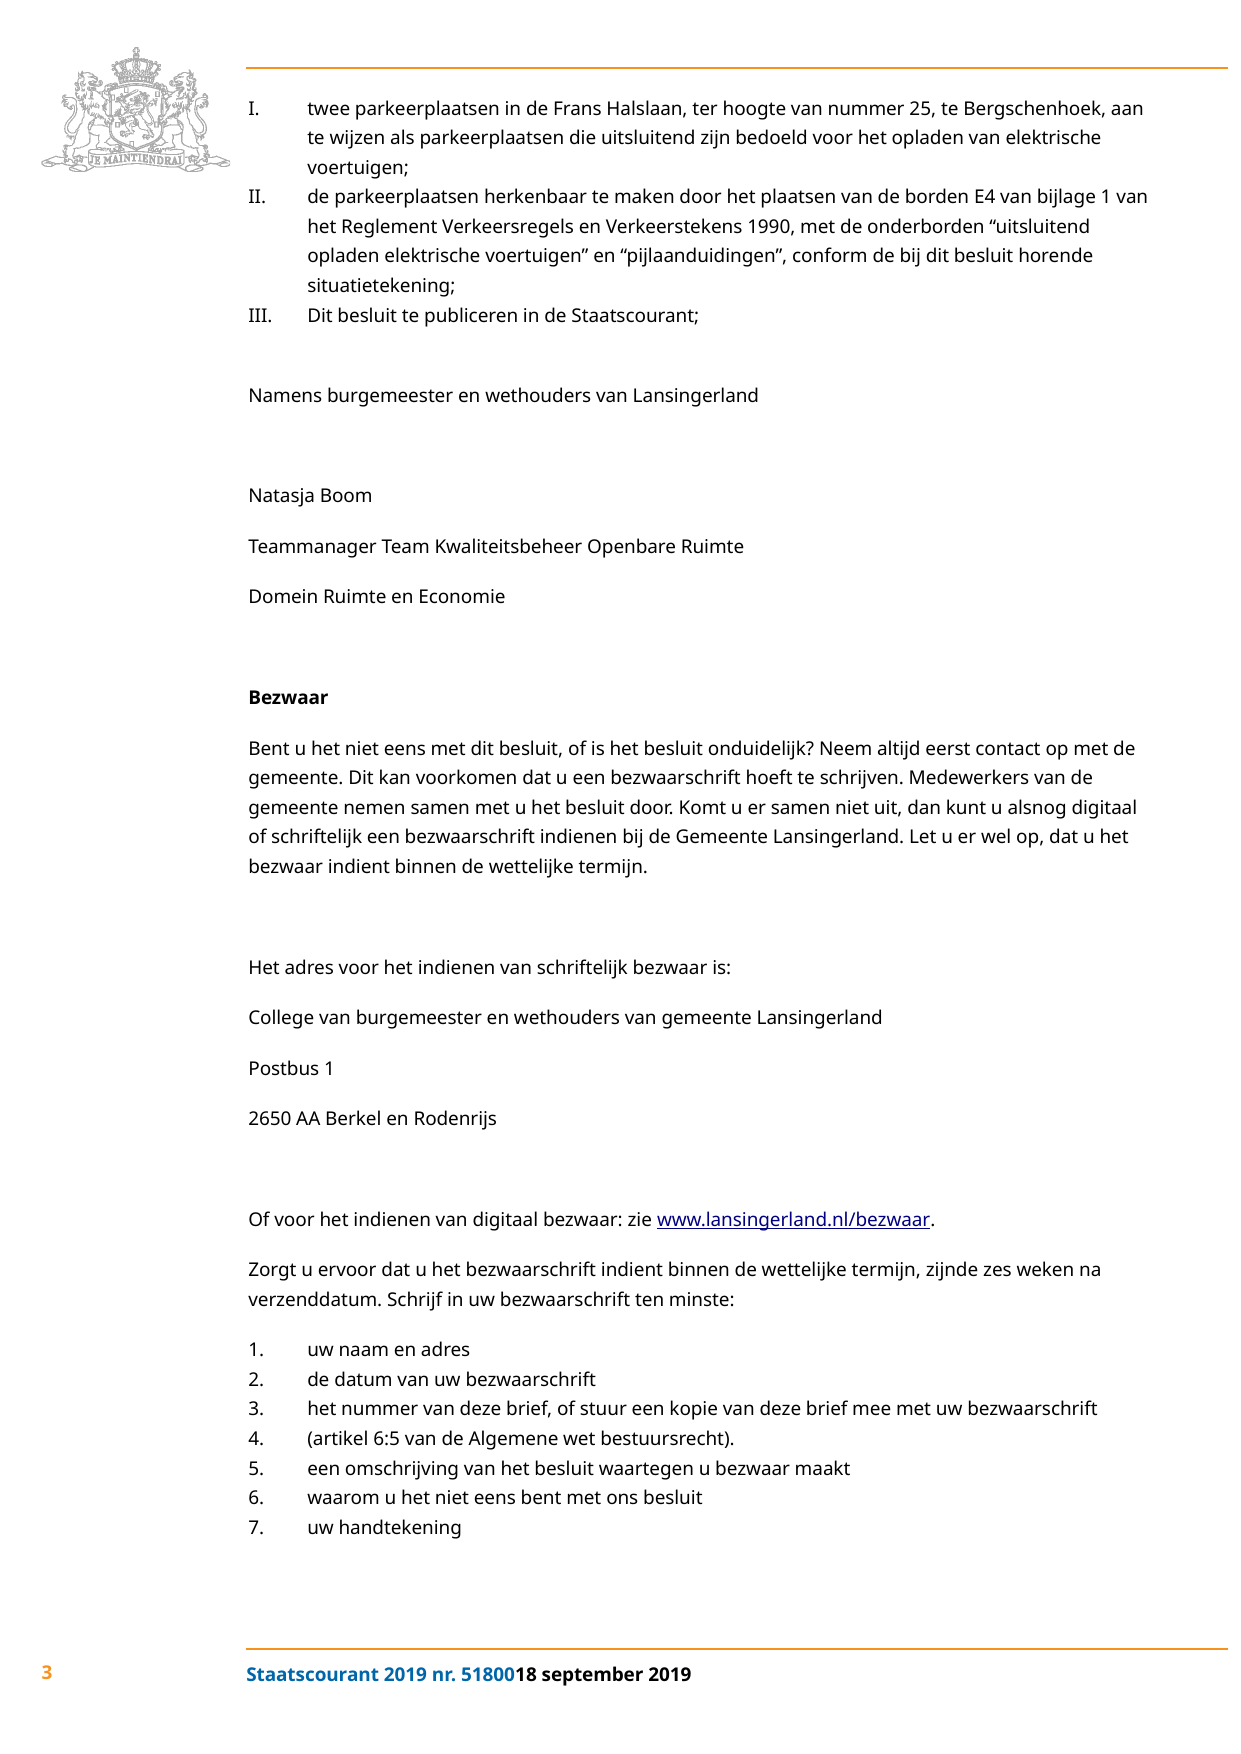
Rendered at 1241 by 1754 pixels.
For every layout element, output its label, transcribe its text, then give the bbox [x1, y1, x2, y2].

text Bent u het niet eens met dit besluit, of is het besluit onduidelijk? Neem altijd eerst contact op met de gemeente. Dit kan voorkomen dat u een bezwaarschrift hoeft te schrijven. Medewerkers van de gemeente nemen samen met u het besluit door. Komt u er samen niet uit, dan kunt u alsnog digitaal of schriftelijk een bezwaarschrift indienen bij de Gemeente Lansingerland. Let u er wel op, dat u het bezwaar indient binnen de wettelijke termijn. [248, 735, 1152, 879]
list een omschrijving van het besluit waartegen u bezwaar maakt [248, 1455, 1152, 1481]
text 2650 AA Berkel en Rodenrijs [248, 1105, 1152, 1131]
picture [41, 47, 231, 172]
text Namens burgemeester en wethouders van Lansingerland [248, 382, 1152, 408]
text Of voor het indienen van digitaal bezwaar: zie www.lansingerland.nl/bezwaar. [248, 1206, 1152, 1232]
list Dit besluit te publiceren in de Staatscourant; [248, 302, 1152, 328]
list het nummer van deze brief, of stuur een kopie van deze brief mee met uw bezwaarschrift [248, 1396, 1152, 1421]
text Postbus 1 [248, 1055, 1152, 1081]
list waarom u het niet eens bent met ons besluit [248, 1484, 1152, 1510]
text Het adres voor het indienen van schriftelijk bezwaar is: [248, 954, 1152, 980]
text College van burgemeester en wethouders van gemeente Lansingerland [248, 1004, 1152, 1030]
list uw handtekening [248, 1514, 1152, 1540]
text Teammanager Team Kwaliteitsbeheer Openbare Ruimte [248, 533, 1152, 559]
list uw naam en adres [248, 1336, 1152, 1362]
text Domein Ruimte en Economie [248, 583, 1152, 609]
list de parkeerplaatsen herkenbaar te maken door het plaatsen van de borden E4 van bijlage 1 van het Reglement Verkeersregels en Verkeerstekens 1990, met de onderborden “uitsluitend opladen elektrische voertuigen” en “pijlaanduidingen”, conform de bij dit besluit horende situatietekening; [248, 183, 1152, 298]
list de datum van uw bezwaarschrift [248, 1366, 1152, 1392]
text Natasja Boom [248, 483, 1152, 508]
list (artikel 6:5 van de Algemene wet bestuursrecht). [248, 1425, 1152, 1451]
list twee parkeerplaatsen in de Frans Halslaan, ter hoogte van nummer 25, te Bergschenhoek, aan te wijzen als parkeerplaatsen die uitsluitend zijn bedoeld voor het opladen van elektrische voertuigen; [248, 95, 1152, 180]
text Bezwaar [248, 684, 1152, 710]
text Zorgt u ervoor dat u het bezwaarschrift indient binnen de wettelijke termijn, zijnde zes weken na verzenddatum. Schrijf in uw bezwaarschrift ten minste: [248, 1256, 1152, 1312]
